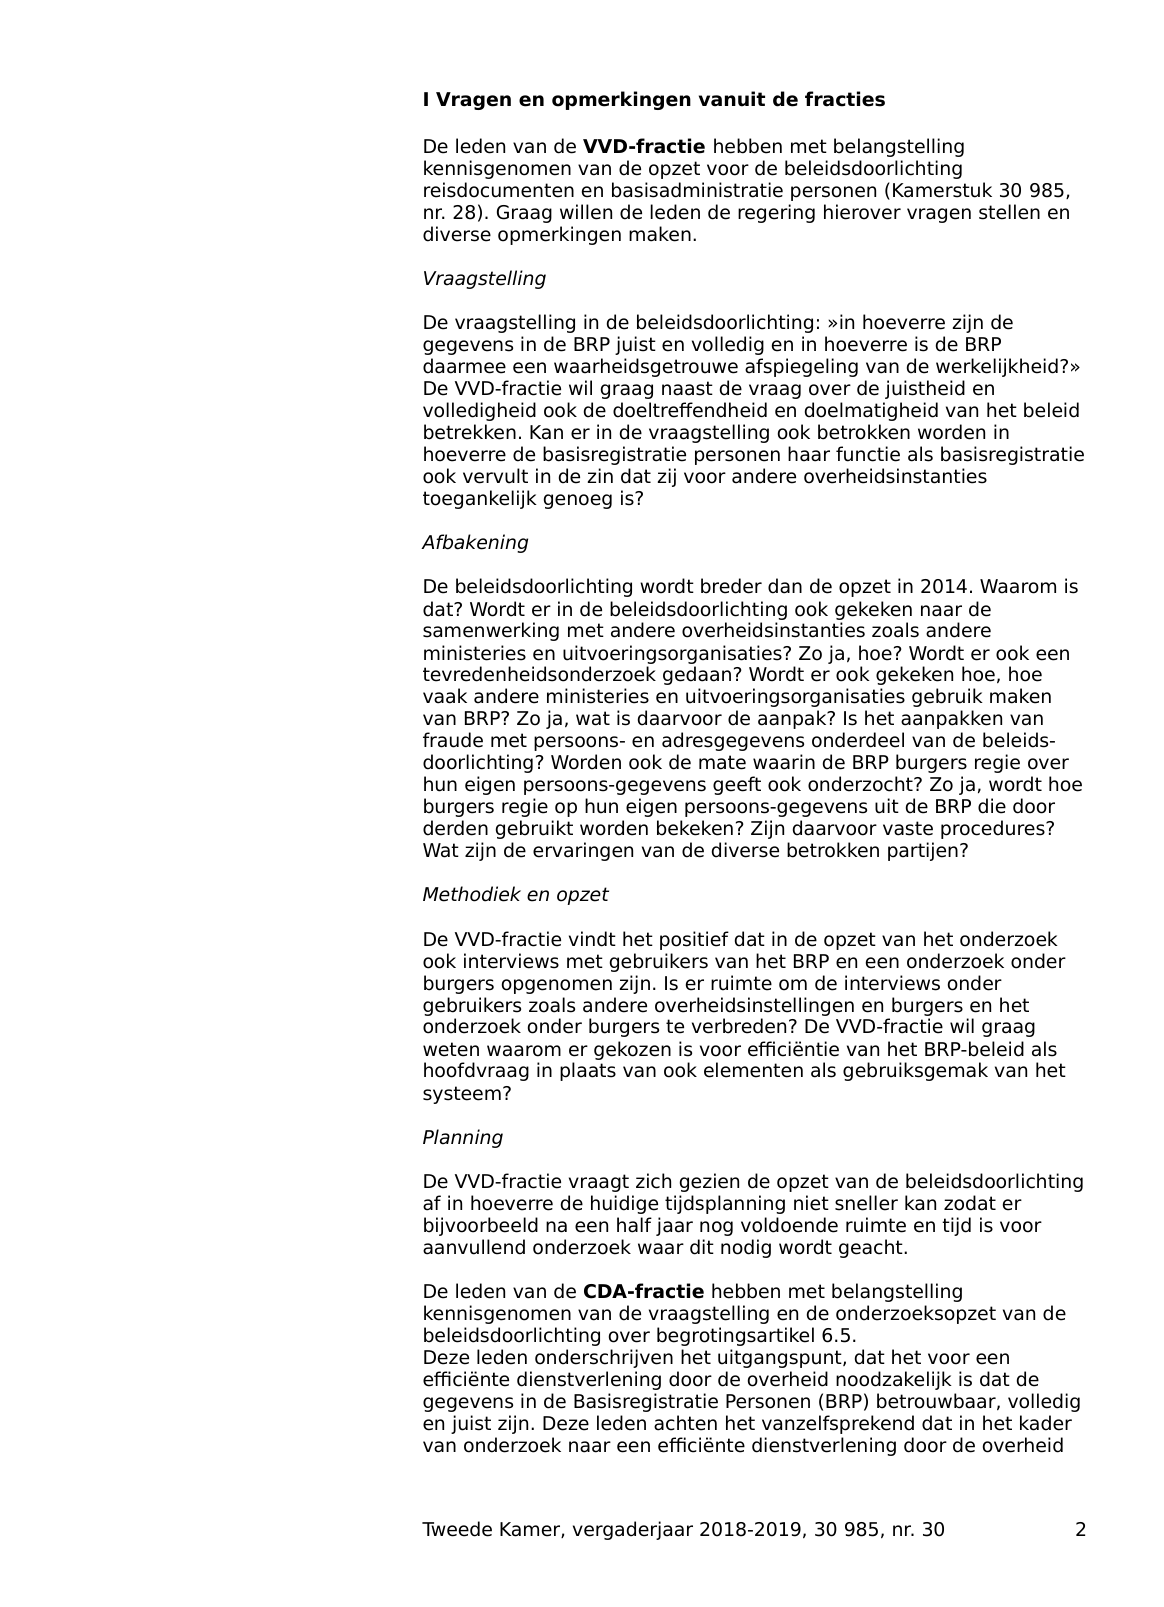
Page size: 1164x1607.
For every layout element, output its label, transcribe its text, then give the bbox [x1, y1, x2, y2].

text De VVD-fractie vindt het positief dat in de opzet van het onderzoek ook interviews met gebruikers van het BRP en een onderzoek onder burgers opgenomen zijn. Is er ruimte om de interviews onder gebruikers zoals andere overheidsinstellingen en burgers en het onderzoek onder burgers te verbreden? De VVD-fractie wil graag weten waarom er gekozen is voor efficiëntie van het BRP-beleid als hoofdvraag in plaats van ook elementen als gebruiksgemak van het systeem? [422, 928, 1087, 1104]
subtitle I Vragen en opmerkingen vanuit de fracties [422, 89, 1087, 111]
subtitle Planning [422, 1127, 1087, 1148]
subtitle Vraagstelling [422, 268, 1087, 290]
text Deze leden onderschrijven het uitgangspunt, dat het voor een efficiënte dienstverlening door de overheid noodzakelijk is dat de gegevens in de Basisregistratie Personen (BRP) betrouwbaar, volledig en juist zijn. Deze leden achten het vanzelfsprekend dat in het kader van onderzoek naar een efficiënte dienstverlening door de overheid [422, 1347, 1087, 1457]
text De VVD-fractie vraagt zich gezien de opzet van de beleidsdoorlichting af in hoeverre de huidige tijdsplanning niet sneller kan zodat er bijvoorbeeld na een half jaar nog voldoende ruimte en tijd is voor aanvullend onderzoek waar dit nodig wordt geacht. [422, 1171, 1087, 1259]
text De leden van de CDA-fractie hebben met belangstelling kennisgenomen van de vraagstelling en de onderzoeksopzet van de beleidsdoorlichting over begrotingsartikel 6.5. [422, 1281, 1087, 1347]
subtitle Afbakening [422, 532, 1087, 554]
text De leden van de VVD-fractie hebben met belangstelling kennisgenomen van de opzet voor de beleidsdoorlichting reisdocumenten en basisadministratie personen (Kamerstuk 30 985, nr. 28). Graag willen de leden de regering hierover vragen stellen en diverse opmerkingen maken. [422, 136, 1087, 246]
subtitle Methodiek en opzet [422, 884, 1087, 906]
text De vraagstelling in de beleidsdoorlichting: »in hoeverre zijn de gegevens in de BRP juist en volledig en in hoeverre is de BRP daarmee een waarheidsgetrouwe afspiegeling van de werkelijkheid?» De VVD-fractie wil graag naast de vraag over de juistheid en volledigheid ook de doeltreffendheid en doelmatigheid van het beleid betrekken. Kan er in de vraagstelling ook betrokken worden in hoeverre de basisregistratie personen haar functie als basisregistratie ook vervult in de zin dat zij voor andere overheidsinstanties toegankelijk genoeg is? [422, 312, 1087, 510]
text De beleidsdoorlichting wordt breder dan de opzet in 2014. Waarom is dat? Wordt er in de beleidsdoorlichting ook gekeken naar de samenwerking met andere overheidsinstanties zoals andere ministeries en uitvoeringsorganisaties? Zo ja, hoe? Wordt er ook een tevredenheidsonderzoek gedaan? Wordt er ook gekeken hoe, hoe vaak andere ministeries en uitvoeringsorganisaties gebruik maken van BRP? Zo ja, wat is daarvoor de aanpak? Is het aanpakken van fraude met persoons- en adresgegevens onderdeel van de beleids-doorlichting? Worden ook de mate waarin de BRP burgers regie over hun eigen persoons-gegevens geeft ook onderzocht? Zo ja, wordt hoe burgers regie op hun eigen persoons-gegevens uit de BRP die door derden gebruikt worden bekeken? Zijn daarvoor vaste procedures? Wat zijn de ervaringen van de diverse betrokken partijen? [422, 576, 1087, 862]
